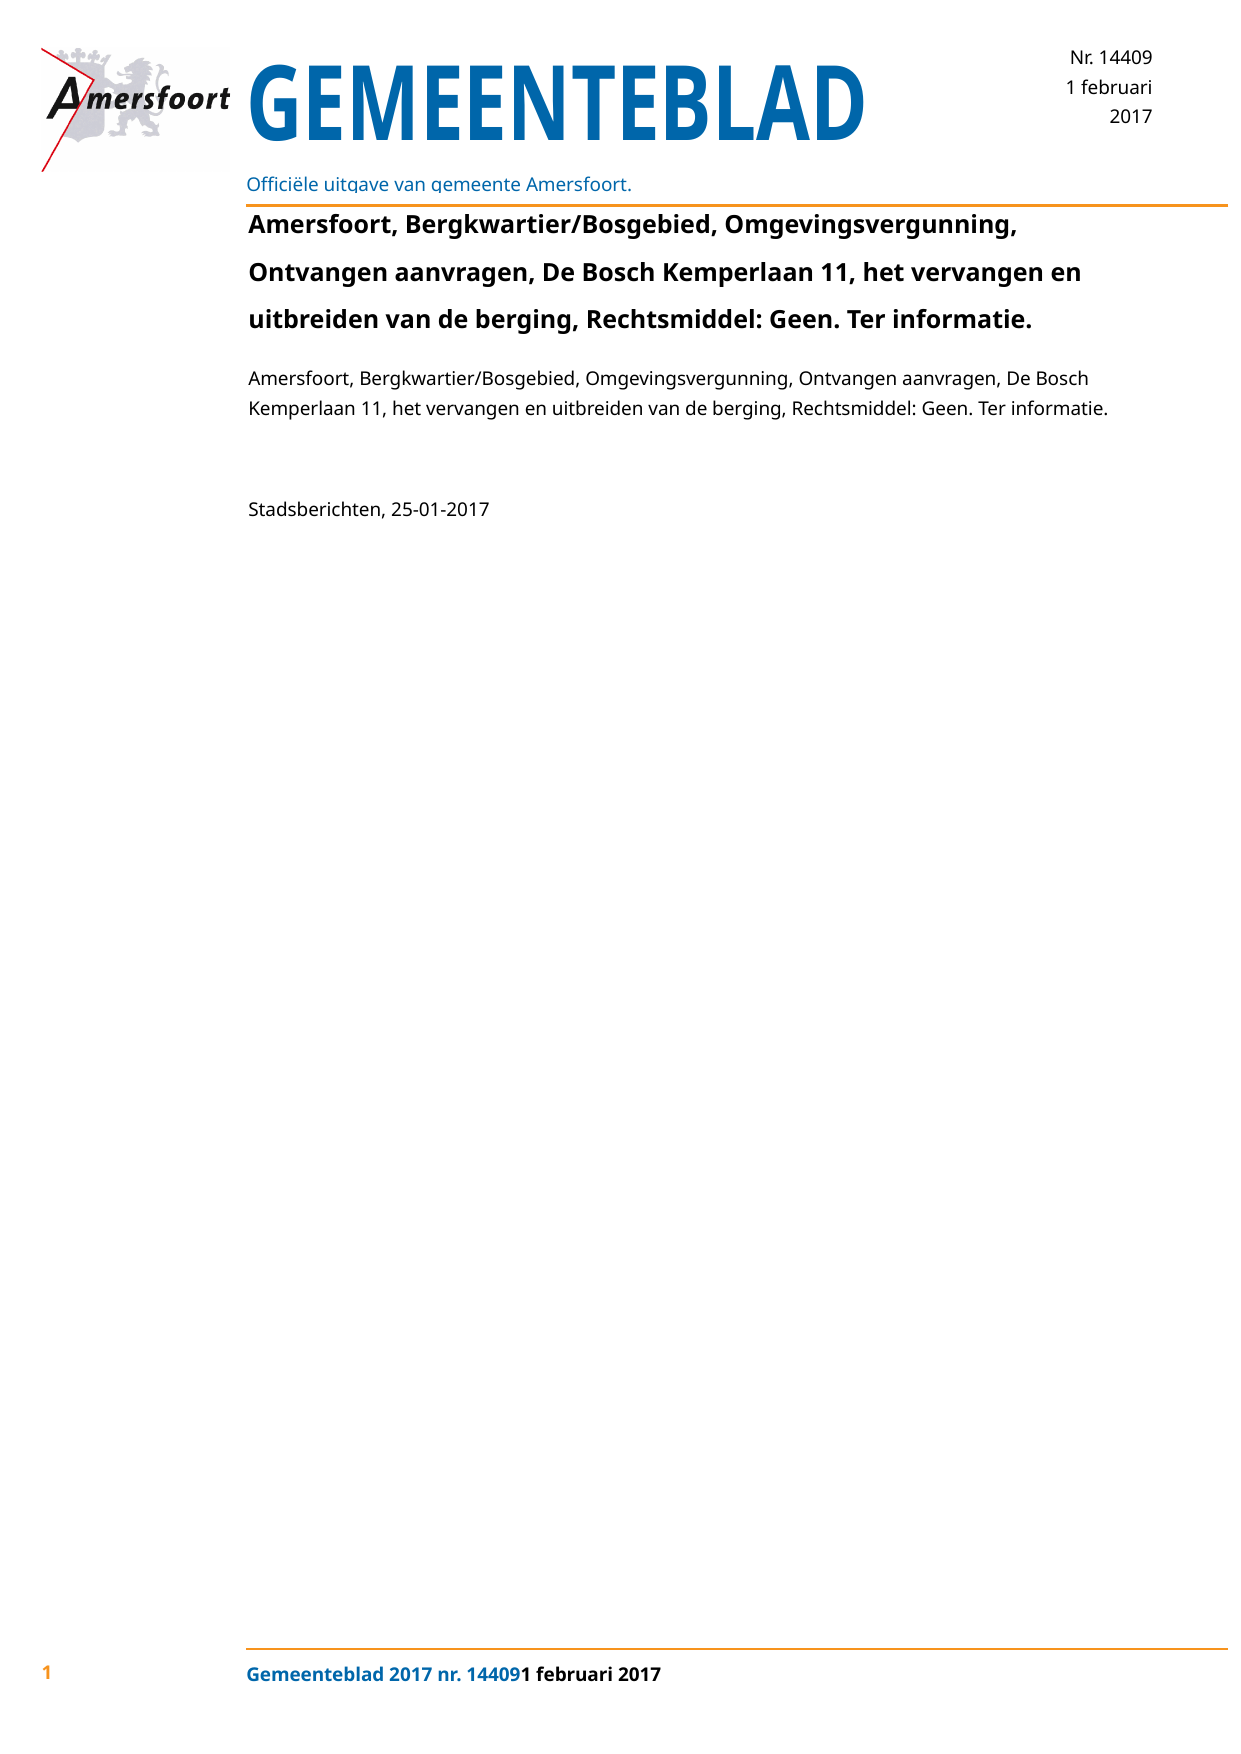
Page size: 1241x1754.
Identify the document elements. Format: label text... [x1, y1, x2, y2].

text Amersfoort, Bergkwartier/Bosgebied, Omgevingsvergunning, Ontvangen aanvragen, De Bosch Kemperlaan 11, het vervangen en uitbreiden van de berging, Rechtsmiddel: Geen. Ter informatie. [248, 366, 1152, 421]
text Stadsberichten, 25-01-2017 [248, 496, 1152, 522]
text Amersfoort, Bergkwartier/Bosgebied, Omgevingsvergunning, Ontvangen aanvragen, De Bosch Kemperlaan 11, het vervangen en uitbreiden van de berging, Rechtsmiddel: Geen. Ter informatie. [248, 207, 1152, 336]
picture [41, 47, 231, 172]
